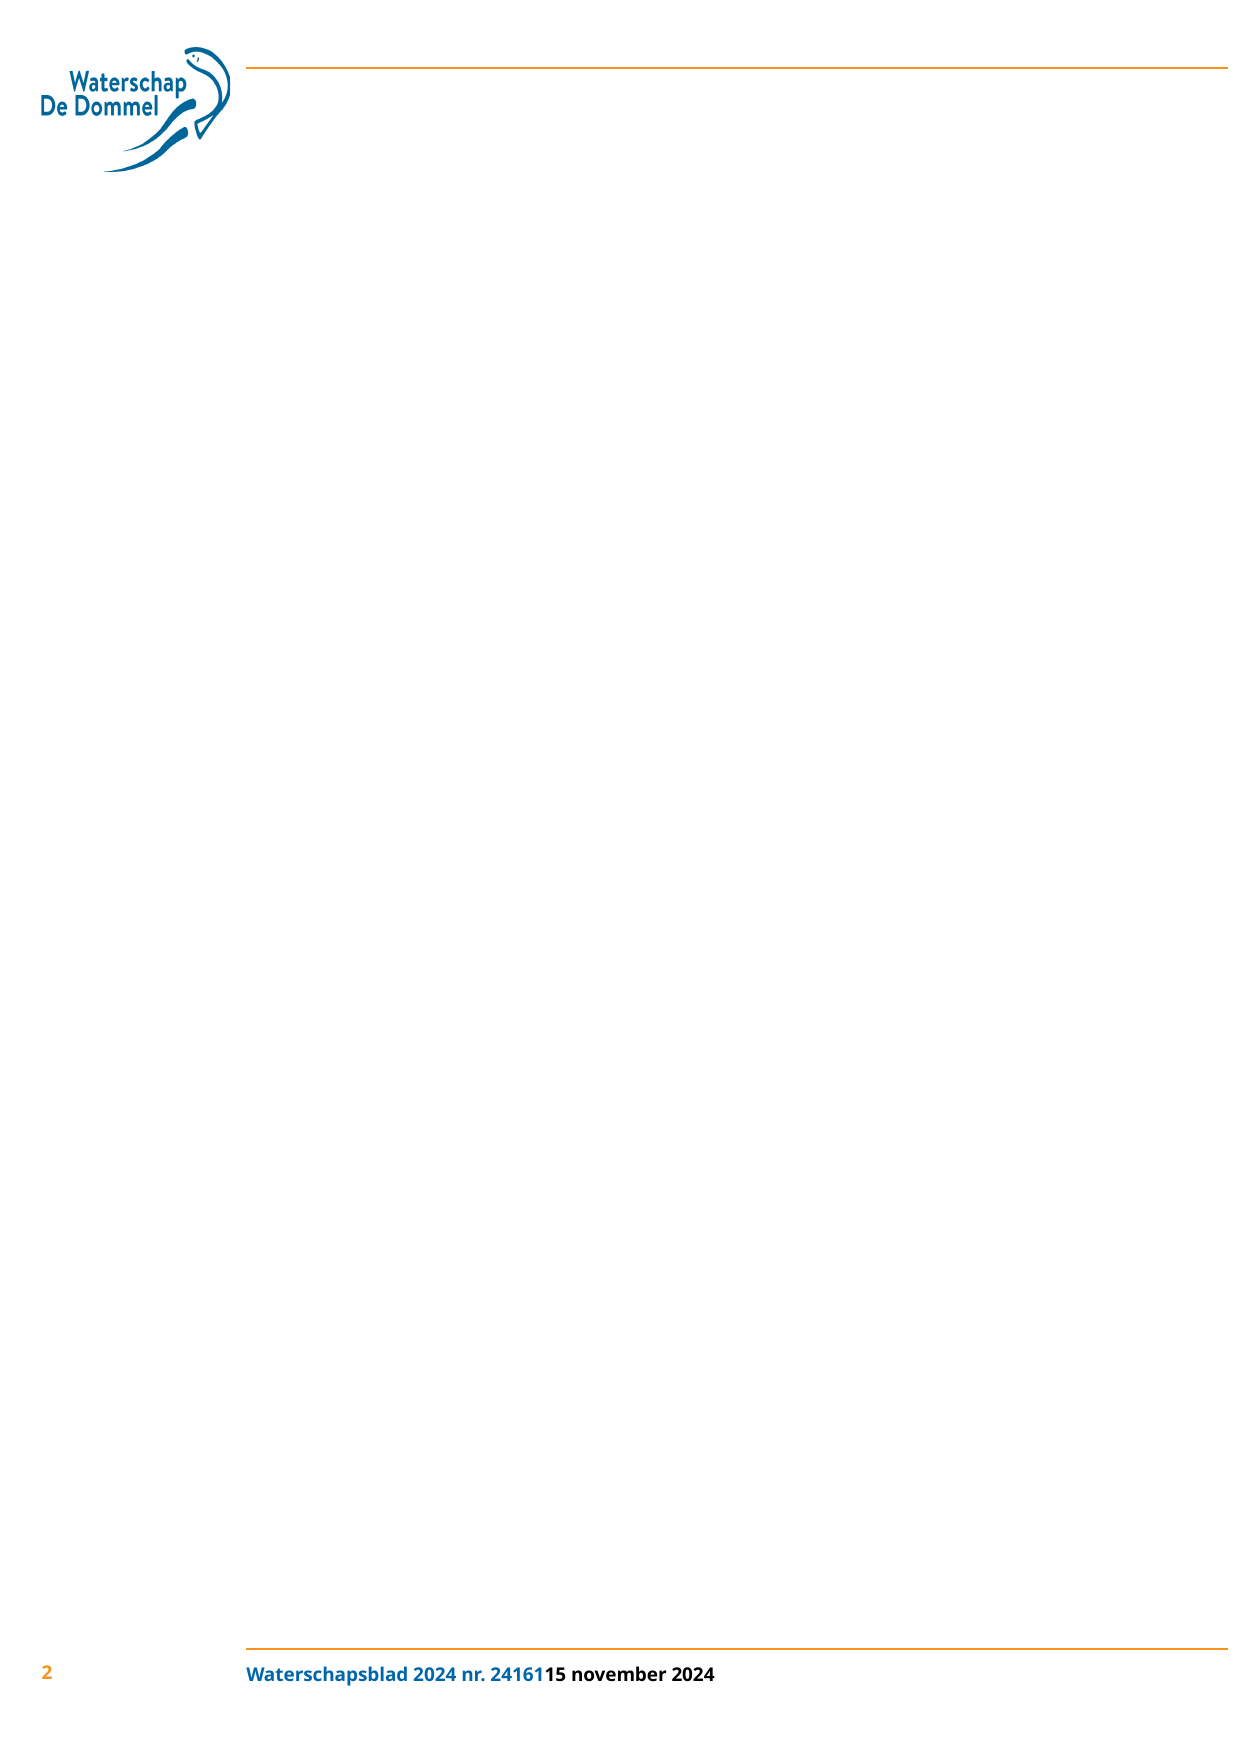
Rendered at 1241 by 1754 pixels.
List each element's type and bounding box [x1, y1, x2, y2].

picture [198, 118, 210, 131]
picture [204, 47, 231, 76]
picture [45, 99, 51, 111]
picture [41, 47, 231, 172]
